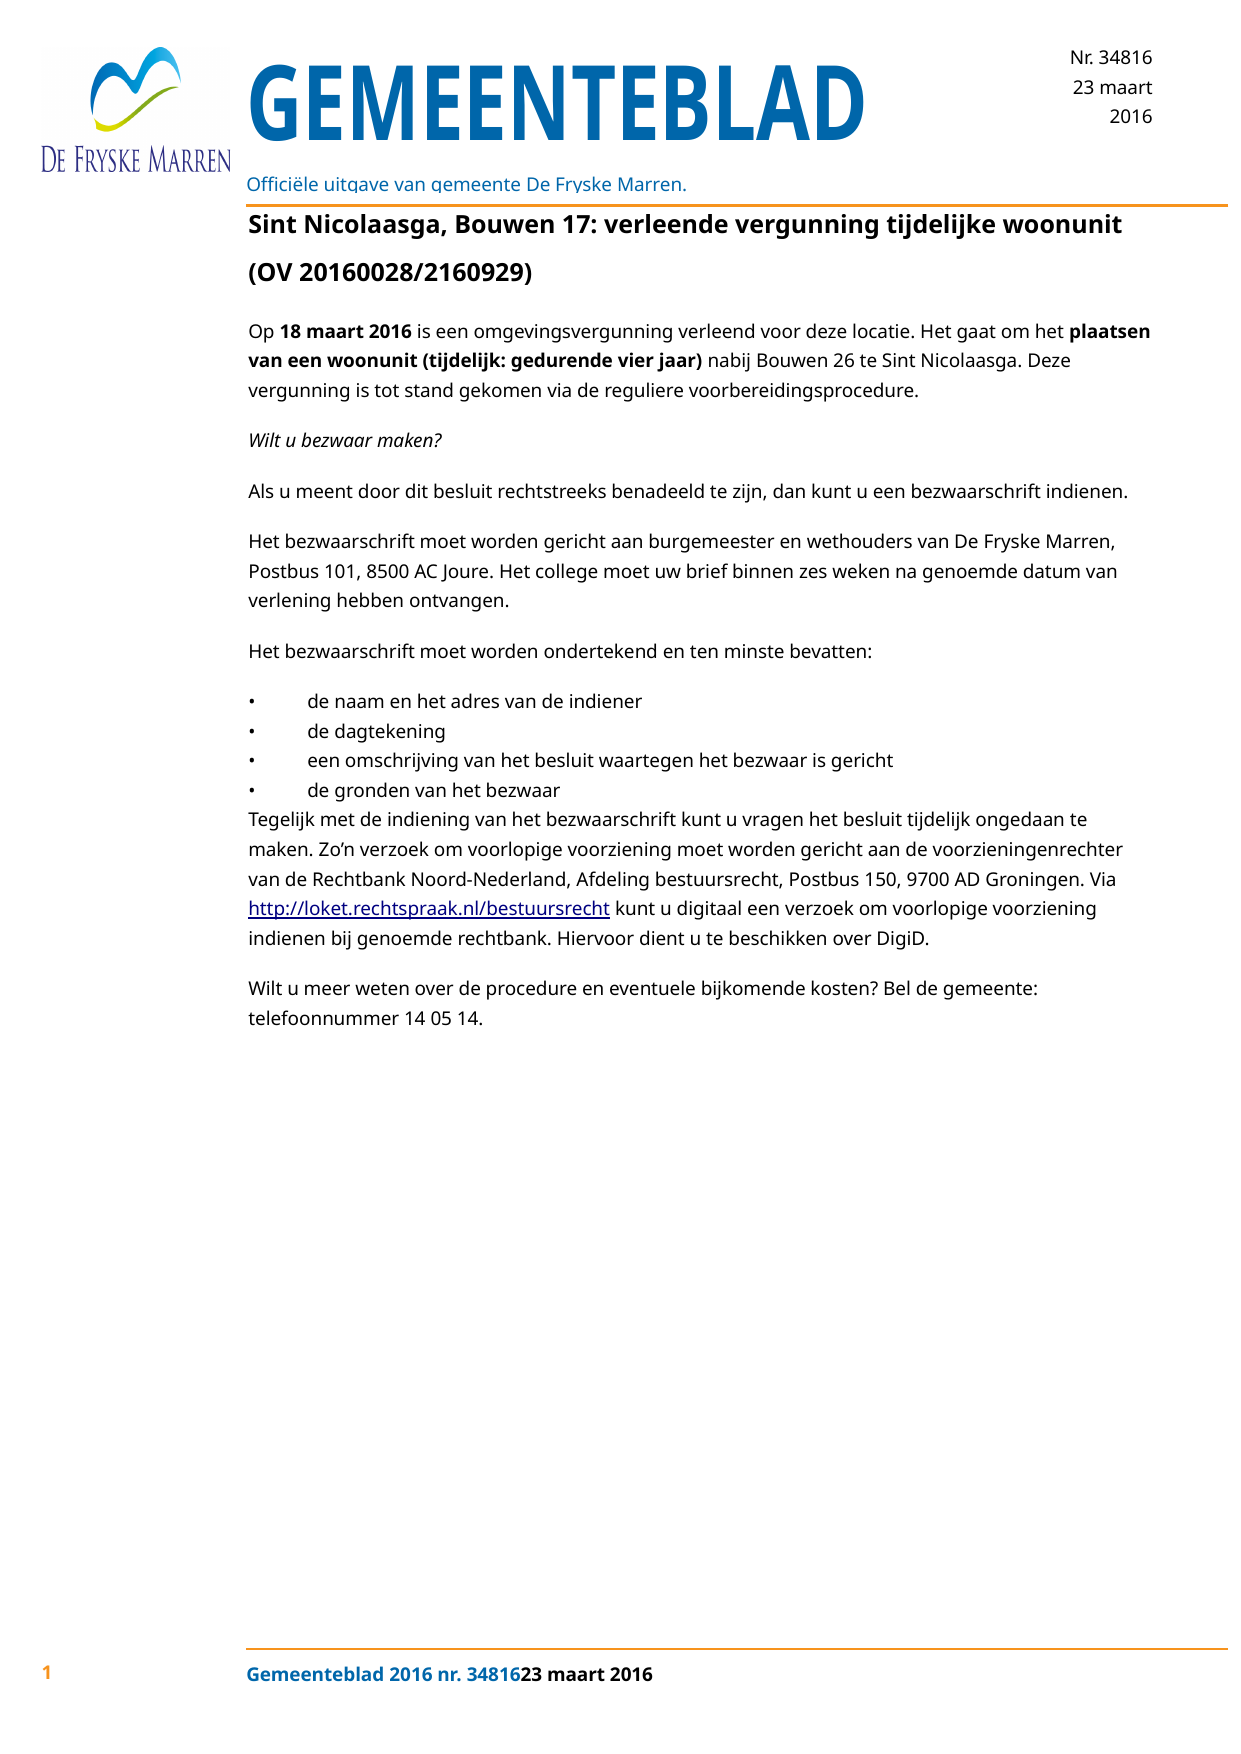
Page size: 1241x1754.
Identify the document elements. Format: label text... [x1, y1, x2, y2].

list de gronden van het bezwaar [248, 777, 1152, 803]
text Het bezwaarschrift moet worden ondertekend en ten minste bevatten: [248, 638, 1152, 664]
text Sint Nicolaasga, Bouwen 17: verleende vergunning tijdelijke woonunit (OV 20160028/2160929) [248, 207, 1152, 288]
text Op 18 maart 2016 is een omgevingsvergunning verleend voor deze locatie. Het gaat om het plaatsen van een woonunit (tijdelijk: gedurende vier jaar) nabij Bouwen 26 te Sint Nicolaasga. Deze vergunning is tot stand gekomen via de reguliere voorbereidingsprocedure. [248, 318, 1152, 403]
list een omschrijving van het besluit waartegen het bezwaar is gericht [248, 747, 1152, 773]
list de dagtekening [248, 718, 1152, 744]
text Tegelijk met de indiening van het bezwaarschrift kunt u vragen het besluit tijdelijk ongedaan te maken. Zo’n verzoek om voorlopige voorziening moet worden gericht aan de voorzieningenrechter van de Rechtbank Noord-Nederland, Afdeling bestuursrecht, Postbus 150, 9700 AD Groningen. Via http://loket.rechtspraak.nl/bestuursrecht kunt u digitaal een verzoek om voorlopige voorziening indienen bij genoemde rechtbank. Hiervoor dient u te beschikken over DigiD. [248, 807, 1152, 951]
text Het bezwaarschrift moet worden gericht aan burgemeester en wethouders van De Fryske Marren, Postbus 101, 8500 AC Joure. Het college moet uw brief binnen zes weken na genoemde datum van verlening hebben ontvangen. [248, 528, 1152, 613]
list de naam en het adres van de indiener [248, 688, 1152, 714]
text Wilt u meer weten over de procedure en eventuele bijkomende kosten? Bel de gemeente: telefoonnummer 14 05 14. [248, 975, 1152, 1031]
text Als u meent door dit besluit rechtstreeks benadeeld te zijn, dan kunt u een bezwaarschrift indienen. [248, 478, 1152, 504]
picture [41, 47, 231, 172]
text Wilt u bezwaar maken? [248, 427, 1152, 453]
